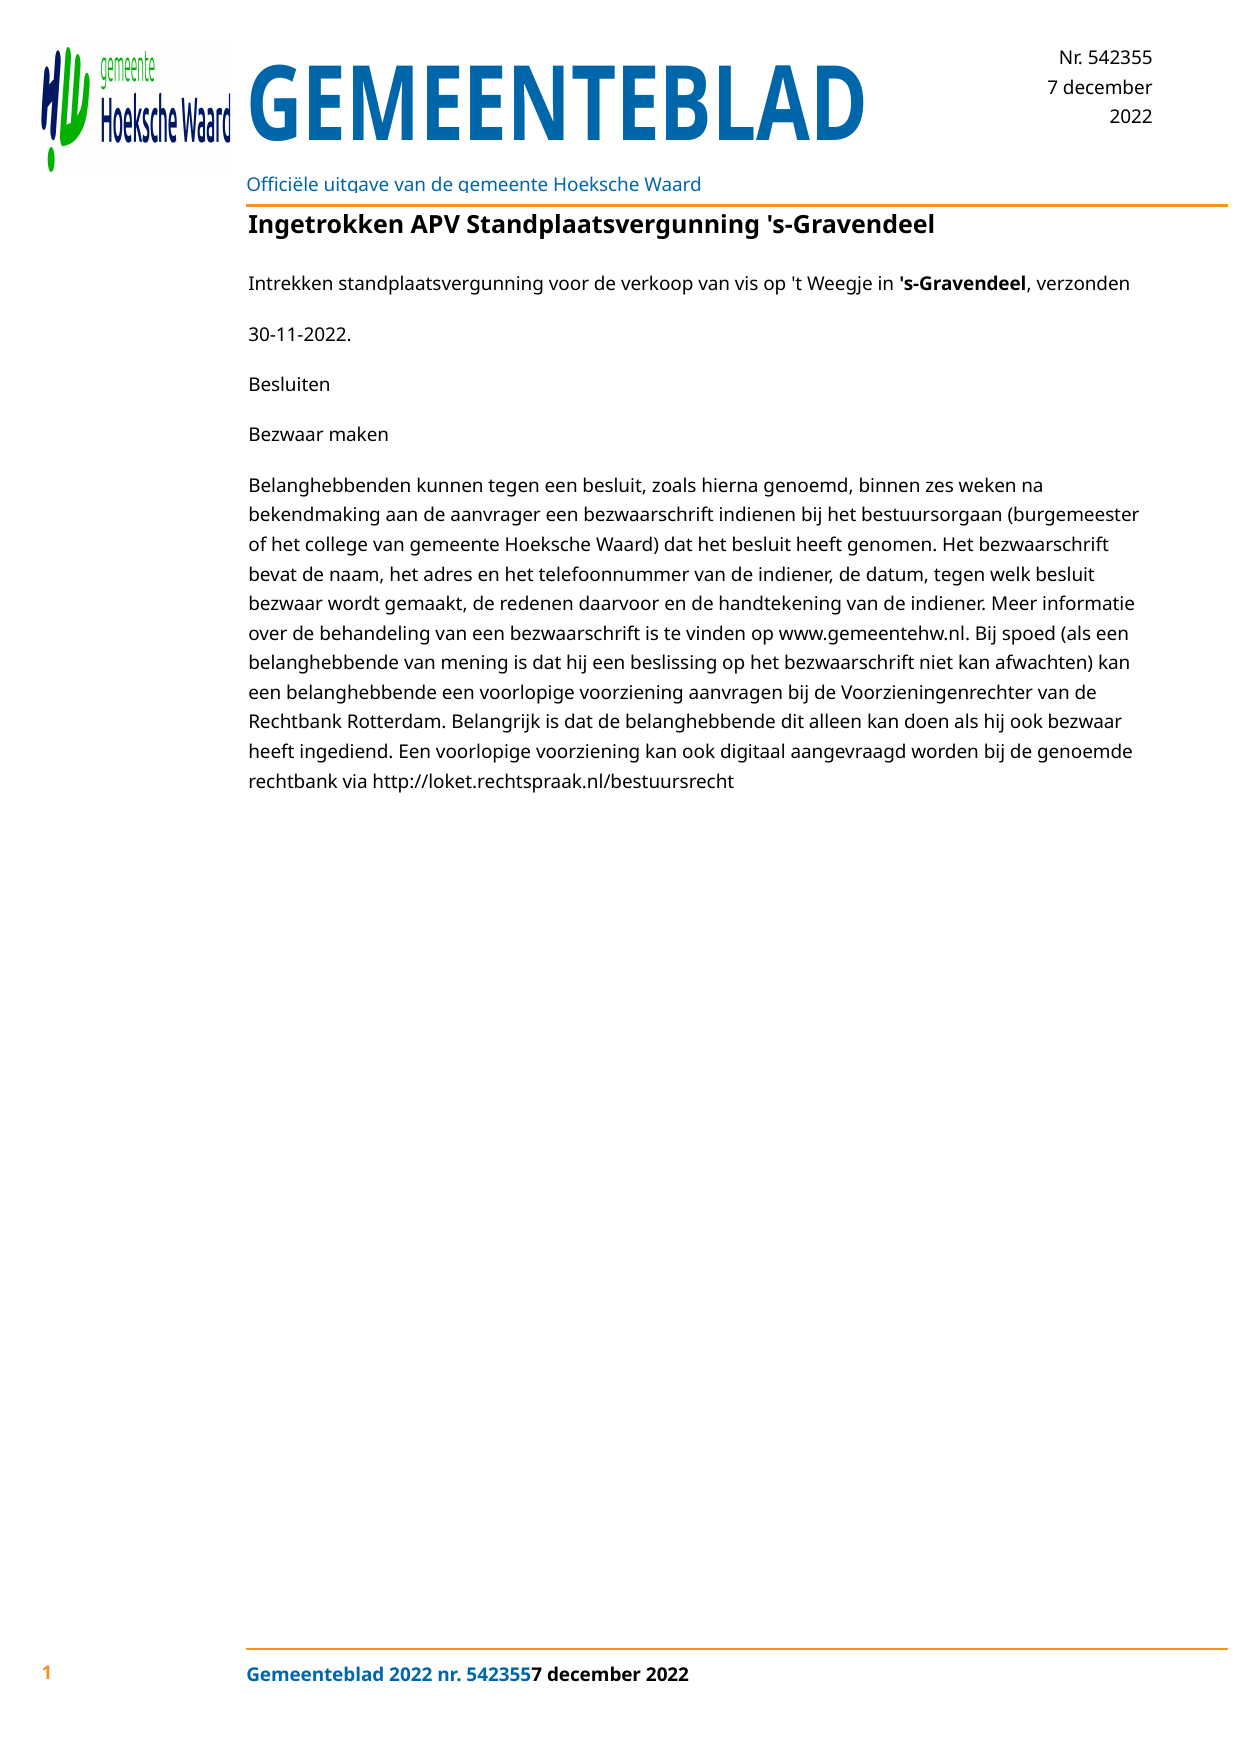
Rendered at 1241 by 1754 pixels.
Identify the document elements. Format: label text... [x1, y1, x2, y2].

text Bezwaar maken [248, 422, 1152, 447]
text Belanghebbenden kunnen tegen een besluit, zoals hierna genoemd, binnen zes weken na bekendmaking aan de aanvrager een bezwaarschrift indienen bij het bestuursorgaan (burgemeester of het college van gemeente Hoeksche Waard) dat het besluit heeft genomen. Het bezwaarschrift bevat de naam, het adres en het telefoonnummer van de indiener, de datum, tegen welk besluit bezwaar wordt gemaakt, de redenen daarvoor en de handtekening van de indiener. Meer informatie over de behandeling van een bezwaarschrift is te vinden op www.gemeentehw.nl. Bij spoed (als een belanghebbende van mening is dat hij een beslissing op het bezwaarschrift niet kan afwachten) kan een belanghebbende een voorlopige voorziening aanvragen bij de Voorzieningenrechter van de Rechtbank Rotterdam. Belangrijk is dat de belanghebbende dit alleen kan doen als hij ook bezwaar heeft ingediend. Een voorlopige voorziening kan ook digitaal aangevraagd worden bij de genoemde rechtbank via http://loket.rechtspraak.nl/bestuursrecht [248, 472, 1152, 793]
text Intrekken standplaatsvergunning voor de verkoop van vis op 't Weegje in 's-Gravendeel, verzonden [248, 270, 1152, 296]
text Besluiten [248, 371, 1152, 397]
picture [41, 47, 231, 172]
text 30-11-2022. [248, 321, 1152, 346]
text Ingetrokken APV Standplaatsvergunning 's-Gravendeel [248, 207, 1152, 241]
